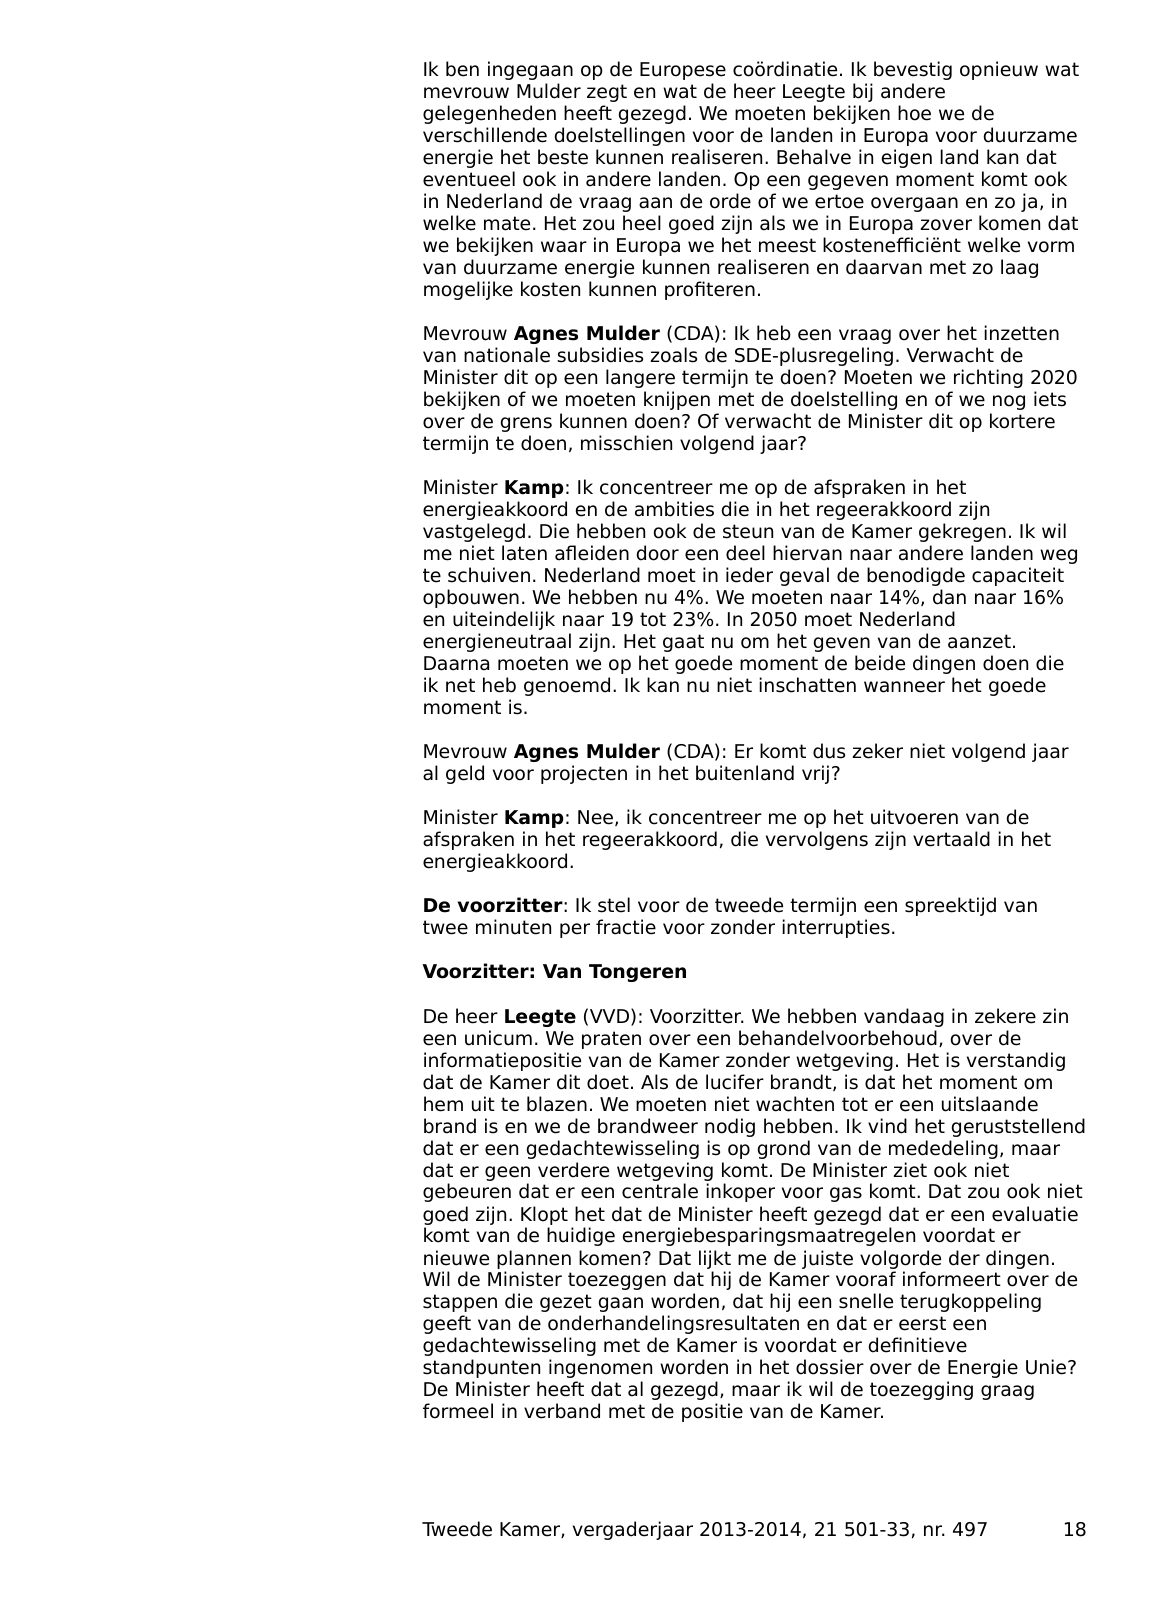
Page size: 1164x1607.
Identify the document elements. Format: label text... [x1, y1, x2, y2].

text De heer Leegte (VVD): Voorzitter. We hebben vandaag in zekere zin een unicum. We praten over een behandelvoorbehoud, over de informatiepositie van de Kamer zonder wetgeving. Het is verstandig dat de Kamer dit doet. Als de lucifer brandt, is dat het moment om hem uit te blazen. We moeten niet wachten tot er een uitslaande brand is en we de brandweer nodig hebben. Ik vind het geruststellend dat er een gedachtewisseling is op grond van de mededeling, maar dat er geen verdere wetgeving komt. De Minister ziet ook niet gebeuren dat er een centrale inkoper voor gas komt. Dat zou ook niet goed zijn. Klopt het dat de Minister heeft gezegd dat er een evaluatie komt van de huidige energiebesparingsmaatregelen voordat er nieuwe plannen komen? Dat lijkt me de juiste volgorde der dingen. [422, 1006, 1087, 1269]
text Mevrouw Agnes Mulder (CDA): Ik heb een vraag over het inzetten van nationale subsidies zoals de SDE-plusregeling. Verwacht de Minister dit op een langere termijn te doen? Moeten we richting 2020 bekijken of we moeten knijpen met de doelstelling en of we nog iets over de grens kunnen doen? Of verwacht de Minister dit op kortere termijn te doen, misschien volgend jaar? [422, 323, 1087, 455]
text Minister Kamp: Ik concentreer me op de afspraken in het energieakkoord en de ambities die in het regeerakkoord zijn vastgelegd. Die hebben ook de steun van de Kamer gekregen. Ik wil me niet laten afleiden door een deel hiervan naar andere landen weg te schuiven. Nederland moet in ieder geval de benodigde capaciteit opbouwen. We hebben nu 4%. We moeten naar 14%, dan naar 16% en uiteindelijk naar 19 tot 23%. In 2050 moet Nederland energieneutraal zijn. Het gaat nu om het geven van de aanzet. Daarna moeten we op het goede moment de beide dingen doen die ik net heb genoemd. Ik kan nu niet inschatten wanneer het goede moment is. [422, 477, 1087, 719]
text Minister Kamp: Nee, ik concentreer me op het uitvoeren van de afspraken in het regeerakkoord, die vervolgens zijn vertaald in het energieakkoord. [422, 807, 1087, 873]
text Wil de Minister toezeggen dat hij de Kamer vooraf informeert over de stappen die gezet gaan worden, dat hij een snelle terugkoppeling geeft van de onderhandelingsresultaten en dat er eerst een gedachtewisseling met de Kamer is voordat er definitieve standpunten ingenomen worden in het dossier over de Energie Unie? De Minister heeft dat al gezegd, maar ik wil de toezegging graag formeel in verband met de positie van de Kamer. [422, 1269, 1087, 1423]
text Ik ben ingegaan op de Europese coördinatie. Ik bevestig opnieuw wat mevrouw Mulder zegt en wat de heer Leegte bij andere gelegenheden heeft gezegd. We moeten bekijken hoe we de verschillende doelstellingen voor de landen in Europa voor duurzame energie het beste kunnen realiseren. Behalve in eigen land kan dat eventueel ook in andere landen. Op een gegeven moment komt ook in Nederland de vraag aan de orde of we ertoe overgaan en zo ja, in welke mate. Het zou heel goed zijn als we in Europa zover komen dat we bekijken waar in Europa we het meest kostenefficiënt welke vorm van duurzame energie kunnen realiseren en daarvan met zo laag mogelijke kosten kunnen profiteren. [422, 59, 1087, 301]
text De voorzitter: Ik stel voor de tweede termijn een spreektijd van twee minuten per fractie voor zonder interrupties. [422, 895, 1087, 939]
subtitle Voorzitter: Van Tongeren [422, 961, 1087, 983]
text Mevrouw Agnes Mulder (CDA): Er komt dus zeker niet volgend jaar al geld voor projecten in het buitenland vrij? [422, 741, 1087, 785]
